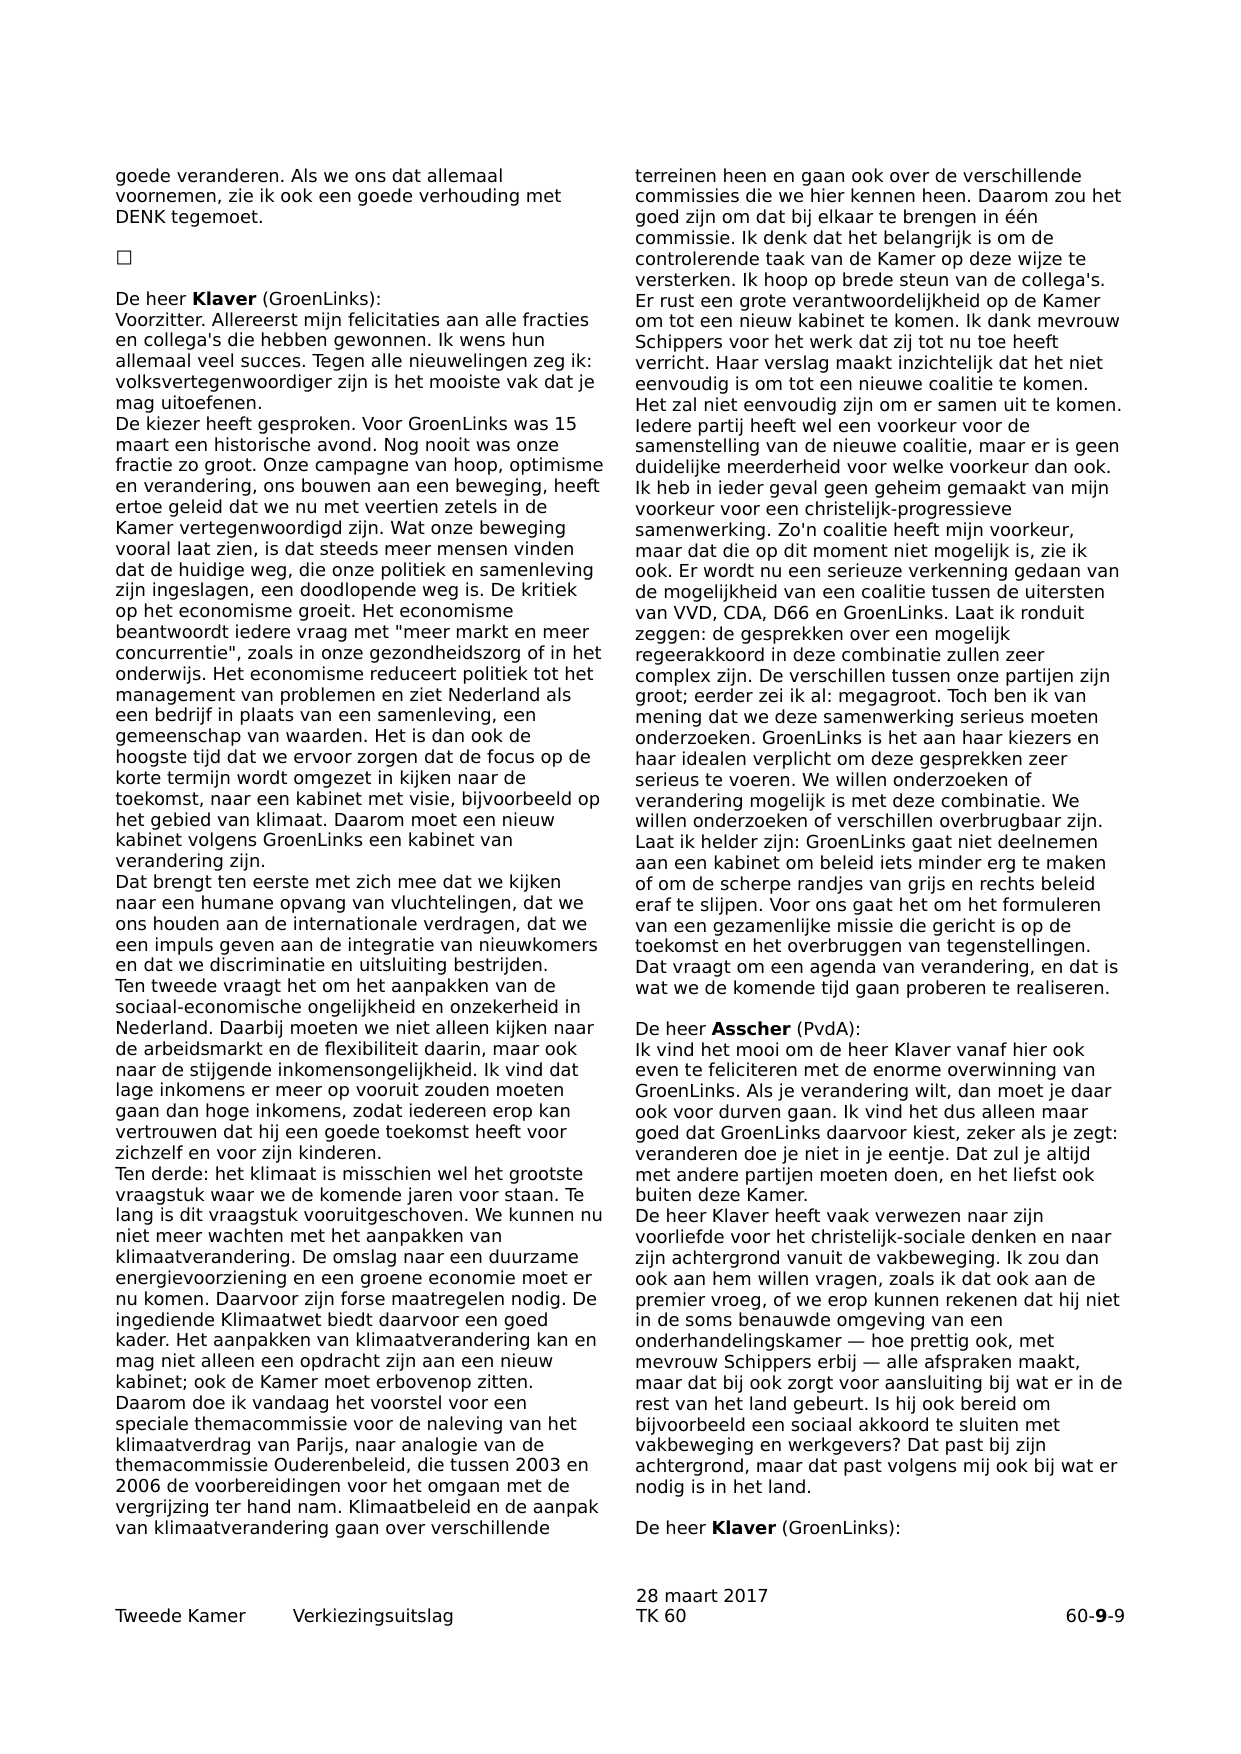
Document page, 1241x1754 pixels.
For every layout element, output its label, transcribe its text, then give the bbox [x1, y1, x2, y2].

text Ten derde: het klimaat is misschien wel het grootste vraagstuk waar we de komende jaren voor staan. Te lang is dit vraagstuk vooruitgeschoven. We kunnen nu niet meer wachten met het aanpakken van klimaatverandering. De omslag naar een duurzame energievoorziening en een groene economie moet er nu komen. Daarvoor zijn forse maatregelen nodig. De ingediende Klimaatwet biedt daarvoor een goed kader. Het aanpakken van klimaatverandering kan en mag niet alleen een opdracht zijn aan een nieuw kabinet; ook de Kamer moet erbovenop zitten. Daarom doe ik vandaag het voorstel voor een speciale themacommissie voor de naleving van het klimaatverdrag van Parijs, naar analogie van de themacommissie Ouderenbeleid, die tussen 2003 en 2006 de voorbereidingen voor het omgaan met de vergrijzing ter hand nam. Klimaatbeleid en de aanpak van klimaatverandering gaan over verschillende [115, 1163, 605, 1538]
text Dat brengt ten eerste met zich mee dat we kijken naar een humane opvang van vluchtelingen, dat we ons houden aan de internationale verdragen, dat we een impuls geven aan de integratie van nieuwkomers en dat we discriminatie en uitsluiting bestrijden. [115, 872, 605, 976]
text ⬜ [115, 248, 605, 268]
text Ten tweede vraagt het om het aanpakken van de sociaal-economische ongelijkheid en onzekerheid in Nederland. Daarbij moeten we niet alleen kijken naar de arbeidsmarkt en de flexibiliteit daarin, maar ook naar de stijgende inkomensongelijkheid. Ik vind dat lage inkomens er meer op vooruit zouden moeten gaan dan hoge inkomens, zodat iedereen erop kan vertrouwen dat hij een goede toekomst heeft voor zichzelf en voor zijn kinderen. [115, 976, 605, 1163]
text goede veranderen. Als we ons dat allemaal voornemen, zie ik ook een goede verhouding met DENK tegemoet. [115, 165, 605, 228]
text De heer Klaver (GroenLinks): [115, 288, 605, 309]
text Laat ik helder zijn: GroenLinks gaat niet deelnemen aan een kabinet om beleid iets minder erg te maken of om de scherpe randjes van grijs en rechts beleid eraf te slijpen. Voor ons gaat het om het formuleren van een gezamenlijke missie die gericht is op de toekomst en het overbruggen van tegenstellingen. Dat vraagt om een agenda van verandering, en dat is wat we de komende tijd gaan proberen te realiseren. [635, 832, 1125, 999]
text Ik vind het mooi om de heer Klaver vanaf hier ook even te feliciteren met de enorme overwinning van GroenLinks. Als je verandering wilt, dan moet je daar ook voor durven gaan. Ik vind het dus alleen maar goed dat GroenLinks daarvoor kiest, zeker als je zegt: veranderen doe je niet in je eentje. Dat zul je altijd met andere partijen moeten doen, en het liefst ook buiten deze Kamer. [635, 1039, 1125, 1206]
text De kiezer heeft gesproken. Voor GroenLinks was 15 maart een historische avond. Nog nooit was onze fractie zo groot. Onze campagne van hoop, optimisme en verandering, ons bouwen aan een beweging, heeft ertoe geleid dat we nu met veertien zetels in de Kamer vertegenwoordigd zijn. Wat onze beweging vooral laat zien, is dat steeds meer mensen vinden dat de huidige weg, die onze politiek en samenleving zijn ingeslagen, een doodlopende weg is. De kritiek op het economisme groeit. Het economisme beantwoordt iedere vraag met "meer markt en meer concurrentie", zoals in onze gezondheidszorg of in het onderwijs. Het economisme reduceert politiek tot het management van problemen en ziet Nederland als een bedrijf in plaats van een samenleving, een gemeenschap van waarden. Het is dan ook de hoogste tijd dat we ervoor zorgen dat de focus op de korte termijn wordt omgezet in kijken naar de toekomst, naar een kabinet met visie, bijvoorbeeld op het gebied van klimaat. Daarom moet een nieuw kabinet volgens GroenLinks een kabinet van verandering zijn. [115, 413, 605, 872]
text Voorzitter. Allereerst mijn felicitaties aan alle fracties en collega's die hebben gewonnen. Ik wens hun allemaal veel succes. Tegen alle nieuwelingen zeg ik: volksvertegenwoordiger zijn is het mooiste vak dat je mag uitoefenen. [115, 309, 605, 413]
text Er rust een grote verantwoordelijkheid op de Kamer om tot een nieuw kabinet te komen. Ik dank mevrouw Schippers voor het werk dat zij tot nu toe heeft verricht. Haar verslag maakt inzichtelijk dat het niet eenvoudig is om tot een nieuwe coalitie te komen. Het zal niet eenvoudig zijn om er samen uit te komen. Iedere partij heeft wel een voorkeur voor de samenstelling van de nieuwe coalitie, maar er is geen duidelijke meerderheid voor welke voorkeur dan ook. Ik heb in ieder geval geen geheim gemaakt van mijn voorkeur voor een christelijk-progressieve samenwerking. Zo'n coalitie heeft mijn voorkeur, maar dat die op dit moment niet mogelijk is, zie ik ook. Er wordt nu een serieuze verkenning gedaan van de mogelijkheid van een coalitie tussen de uitersten van VVD, CDA, D66 en GroenLinks. Laat ik ronduit zeggen: de gesprekken over een mogelijk regeerakkoord in deze combinatie zullen zeer complex zijn. De verschillen tussen onze partijen zijn groot; eerder zei ik al: megagroot. Toch ben ik van mening dat we deze samenwerking serieus moeten onderzoeken. GroenLinks is het aan haar kiezers en haar idealen verplicht om deze gesprekken zeer serieus te voeren. We willen onderzoeken of verandering mogelijk is met deze combinatie. We willen onderzoeken of verschillen overbrugbaar zijn. [635, 290, 1125, 832]
text terreinen heen en gaan ook over de verschillende commissies die we hier kennen heen. Daarom zou het goed zijn om dat bij elkaar te brengen in één commissie. Ik denk dat het belangrijk is om de controlerende taak van de Kamer op deze wijze te versterken. Ik hoop op brede steun van de collega's. [635, 165, 1125, 290]
text De heer Klaver (GroenLinks): [635, 1518, 1125, 1538]
text De heer Asscher (PvdA): [635, 1019, 1125, 1039]
text De heer Klaver heeft vaak verwezen naar zijn voorliefde voor het christelijk-sociale denken en naar zijn achtergrond vanuit de vakbeweging. Ik zou dan ook aan hem willen vragen, zoals ik dat ook aan de premier vroeg, of we erop kunnen rekenen dat hij niet in de soms benauwde omgeving van een onderhandelingskamer — hoe prettig ook, met mevrouw Schippers erbij — alle afspraken maakt, maar dat bij ook zorgt voor aansluiting bij wat er in de rest van het land gebeurt. Is hij ook bereid om bijvoorbeeld een sociaal akkoord te sluiten met vakbeweging en werkgevers? Dat past bij zijn achtergrond, maar dat past volgens mij ook bij wat er nodig is in het land. [635, 1206, 1125, 1498]
